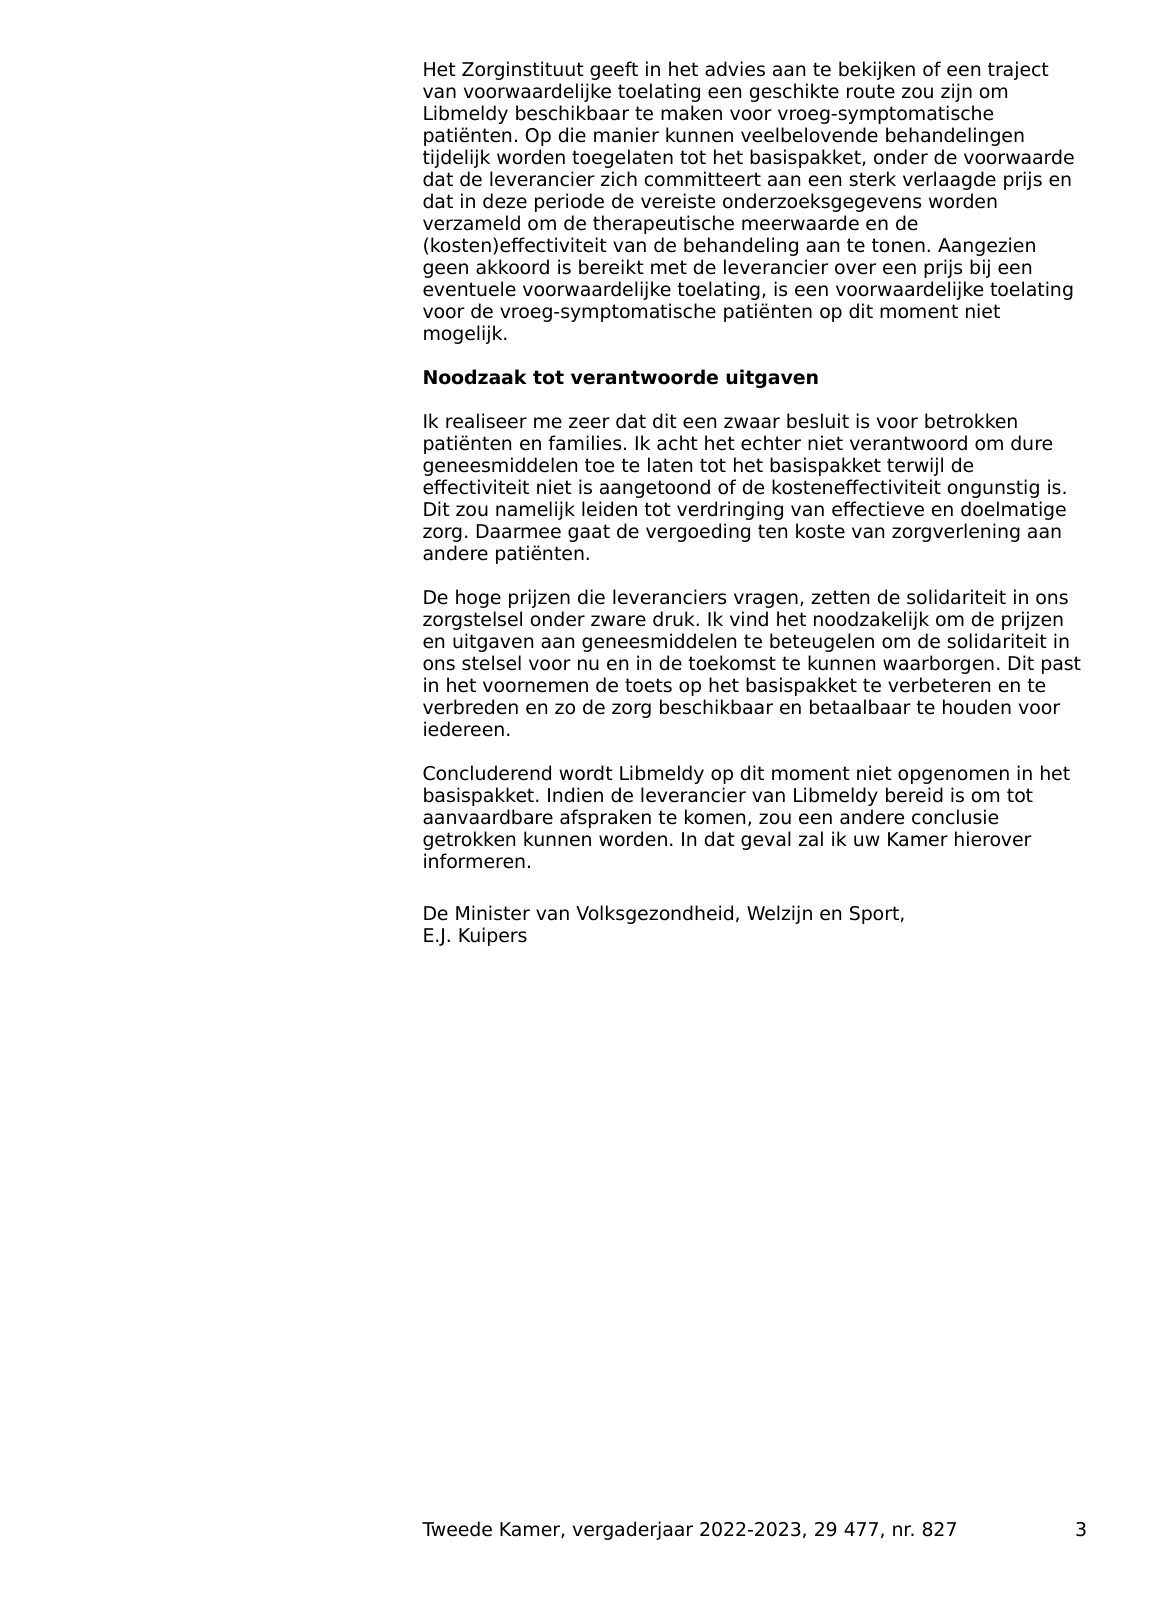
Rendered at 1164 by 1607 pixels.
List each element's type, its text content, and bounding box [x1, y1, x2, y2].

text Concluderend wordt Libmeldy op dit moment niet opgenomen in het basispakket. Indien de leverancier van Libmeldy bereid is om tot aanvaardbare afspraken te komen, zou een andere conclusie getrokken kunnen worden. In dat geval zal ik uw Kamer hierover informeren. [422, 763, 1087, 873]
subtitle Noodzaak tot verantwoorde uitgaven [422, 367, 1087, 389]
text Het Zorginstituut geeft in het advies aan te bekijken of een traject van voorwaardelijke toelating een geschikte route zou zijn om Libmeldy beschikbaar te maken voor vroeg-symptomatische patiënten. Op die manier kunnen veelbelovende behandelingen tijdelijk worden toegelaten tot het basispakket, onder de voorwaarde dat de leverancier zich committeert aan een sterk verlaagde prijs en dat in deze periode de vereiste onderzoeksgegevens worden verzameld om de therapeutische meerwaarde en de (kosten)effectiviteit van de behandeling aan te tonen. Aangezien geen akkoord is bereikt met de leverancier over een prijs bij een eventuele voorwaardelijke toelating, is een voorwaardelijke toelating voor de vroeg-symptomatische patiënten op dit moment niet mogelijk. [422, 59, 1087, 345]
text De Minister van Volksgezondheid, Welzijn en Sport, E.J. Kuipers [422, 903, 1087, 947]
text Ik realiseer me zeer dat dit een zwaar besluit is voor betrokken patiënten en families. Ik acht het echter niet verantwoord om dure geneesmiddelen toe te laten tot het basispakket terwijl de effectiviteit niet is aangetoond of de kosteneffectiviteit ongunstig is. Dit zou namelijk leiden tot verdringing van effectieve en doelmatige zorg. Daarmee gaat de vergoeding ten koste van zorgverlening aan andere patiënten. [422, 411, 1087, 565]
text De hoge prijzen die leveranciers vragen, zetten de solidariteit in ons zorgstelsel onder zware druk. Ik vind het noodzakelijk om de prijzen en uitgaven aan geneesmiddelen te beteugelen om de solidariteit in ons stelsel voor nu en in de toekomst te kunnen waarborgen. Dit past in het voornemen de toets op het basispakket te verbeteren en te verbreden en zo de zorg beschikbaar en betaalbaar te houden voor iedereen. [422, 587, 1087, 741]
